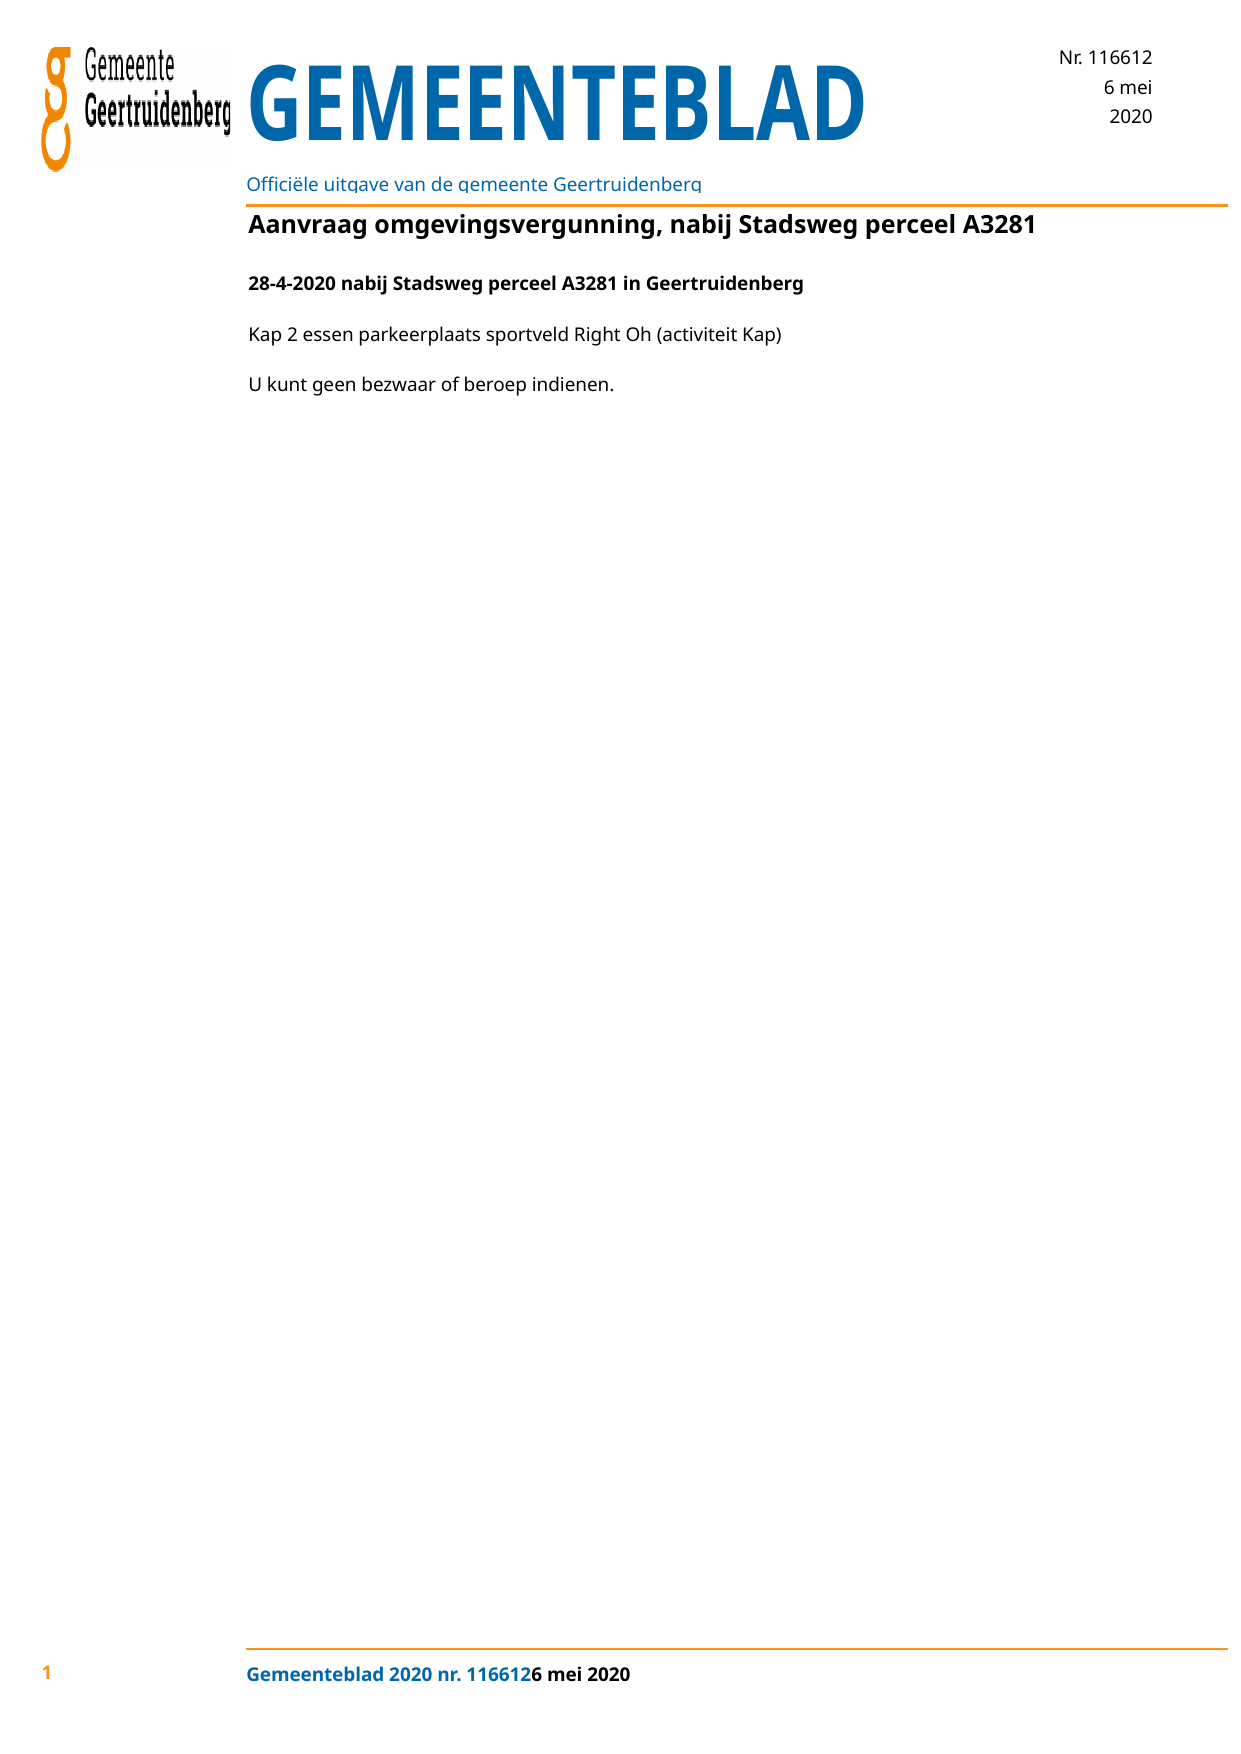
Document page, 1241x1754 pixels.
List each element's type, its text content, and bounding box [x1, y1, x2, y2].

text Kap 2 essen parkeerplaats sportveld Right Oh (activiteit Kap) [248, 321, 1152, 346]
text Aanvraag omgevingsvergunning, nabij Stadsweg perceel A3281 [248, 207, 1152, 241]
text U kunt geen bezwaar of beroep indienen. [248, 371, 1152, 397]
text 28-4-2020 nabij Stadsweg perceel A3281 in Geertruidenberg [248, 270, 1152, 296]
picture [41, 47, 231, 172]
